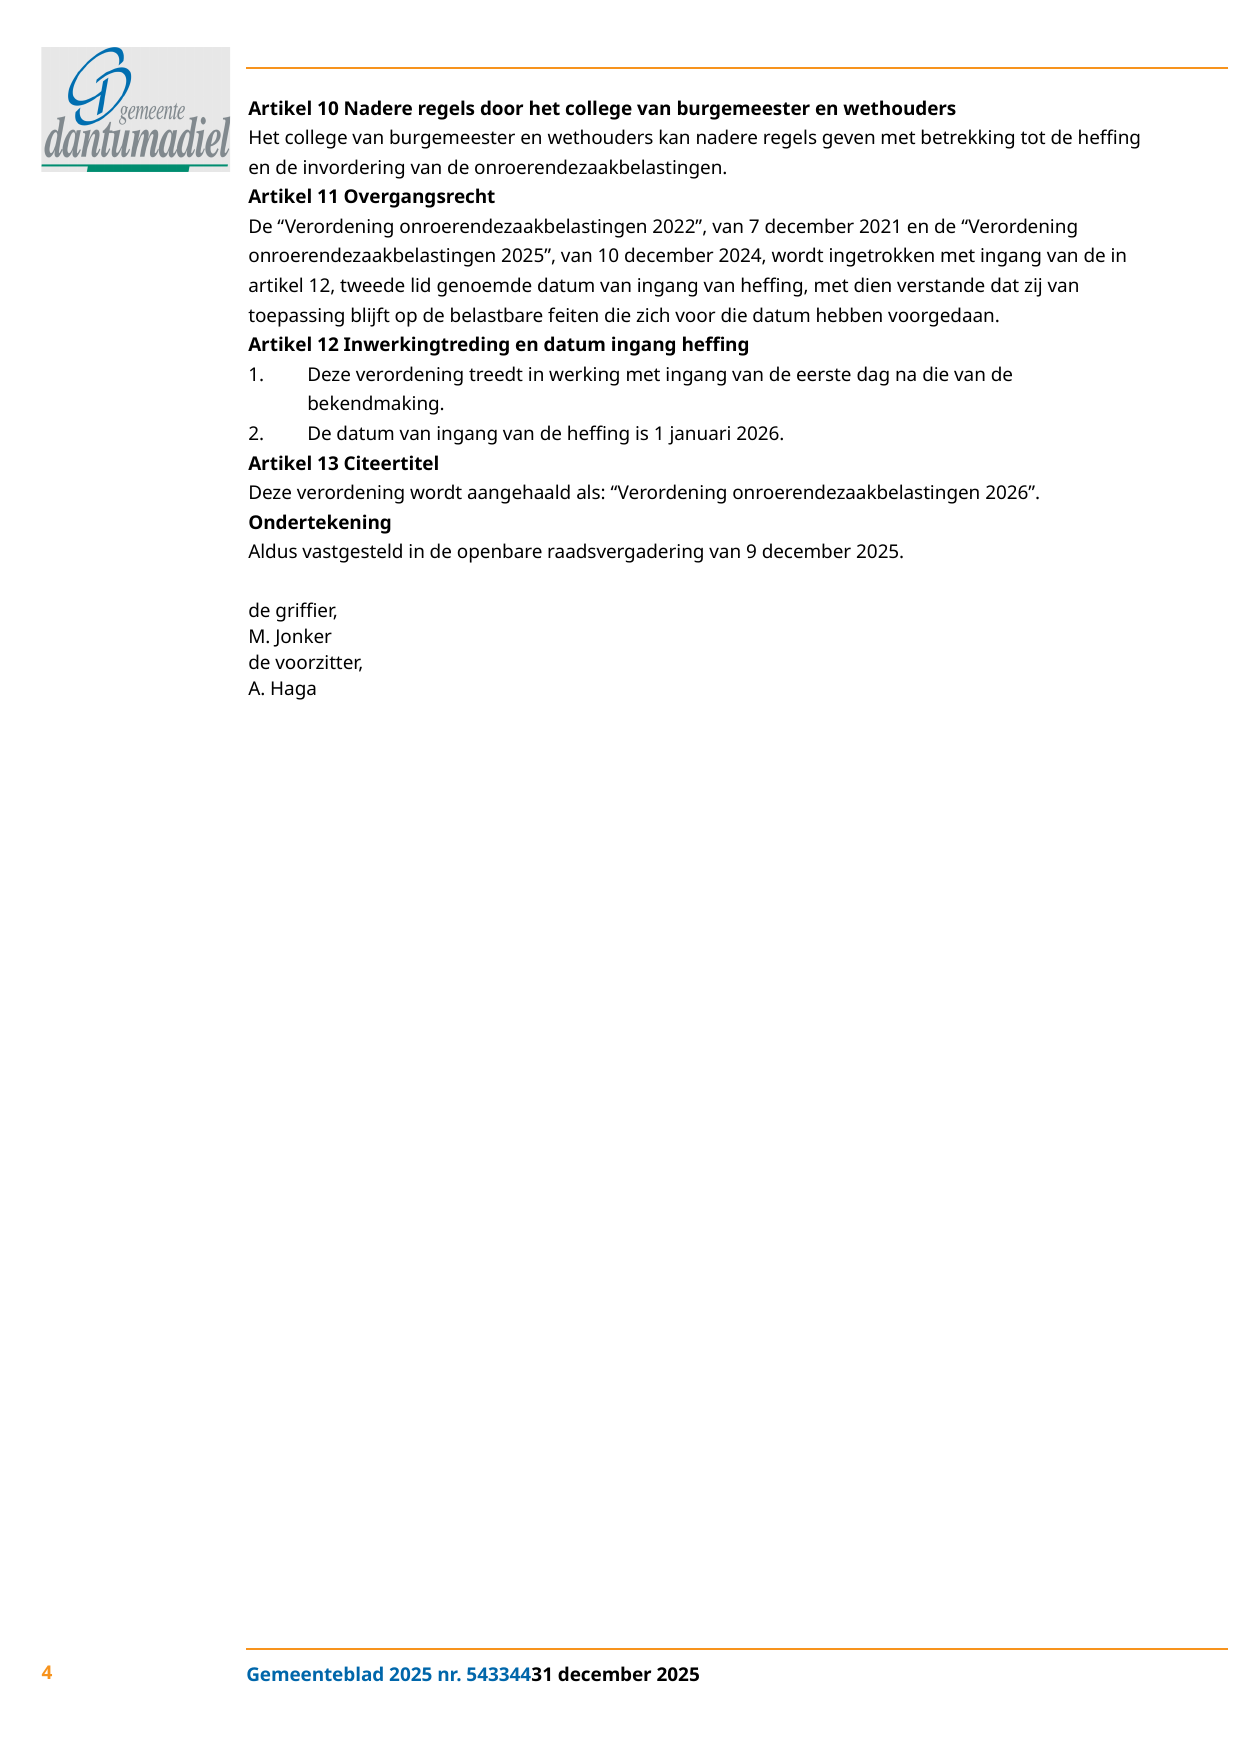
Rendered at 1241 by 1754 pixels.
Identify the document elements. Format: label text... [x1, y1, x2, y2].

text Ondertekening [248, 509, 1152, 535]
text M. Jonker [248, 623, 1152, 649]
text Artikel 13 Citeertitel [248, 450, 1152, 476]
text de griffier, [248, 598, 1152, 623]
text Artikel 11 Overgangsrecht [248, 183, 1152, 209]
list Deze verordening treedt in werking met ingang van de eerste dag na die van de bekendmaking. [248, 361, 1152, 416]
picture [41, 47, 231, 172]
text De “Verordening onroerendezaakbelastingen 2022”, van 7 december 2021 en de “Verordening onroerendezaakbelastingen 2025”, van 10 december 2024, wordt ingetrokken met ingang van de in artikel 12, tweede lid genoemde datum van ingang van heffing, met dien verstande dat zij van toepassing blijft op de belastbare feiten die zich voor die datum hebben voorgedaan. [248, 213, 1152, 328]
text Het college van burgemeester en wethouders kan nadere regels geven met betrekking tot de heffing en de invordering van de onroerendezaakbelastingen. [248, 124, 1152, 180]
text Artikel 12 Inwerkingtreding en datum ingang heffing [248, 331, 1152, 357]
text Aldus vastgesteld in de openbare raadsvergadering van 9 december 2025. [248, 538, 1152, 564]
list De datum van ingang van de heffing is 1 januari 2026. [248, 420, 1152, 446]
text A. Haga [248, 675, 1152, 701]
text de voorzitter, [248, 649, 1152, 675]
text Artikel 10 Nadere regels door het college van burgemeester en wethouders [248, 95, 1152, 121]
text Deze verordening wordt aangehaald als: “Verordening onroerendezaakbelastingen 2026”. [248, 479, 1152, 505]
